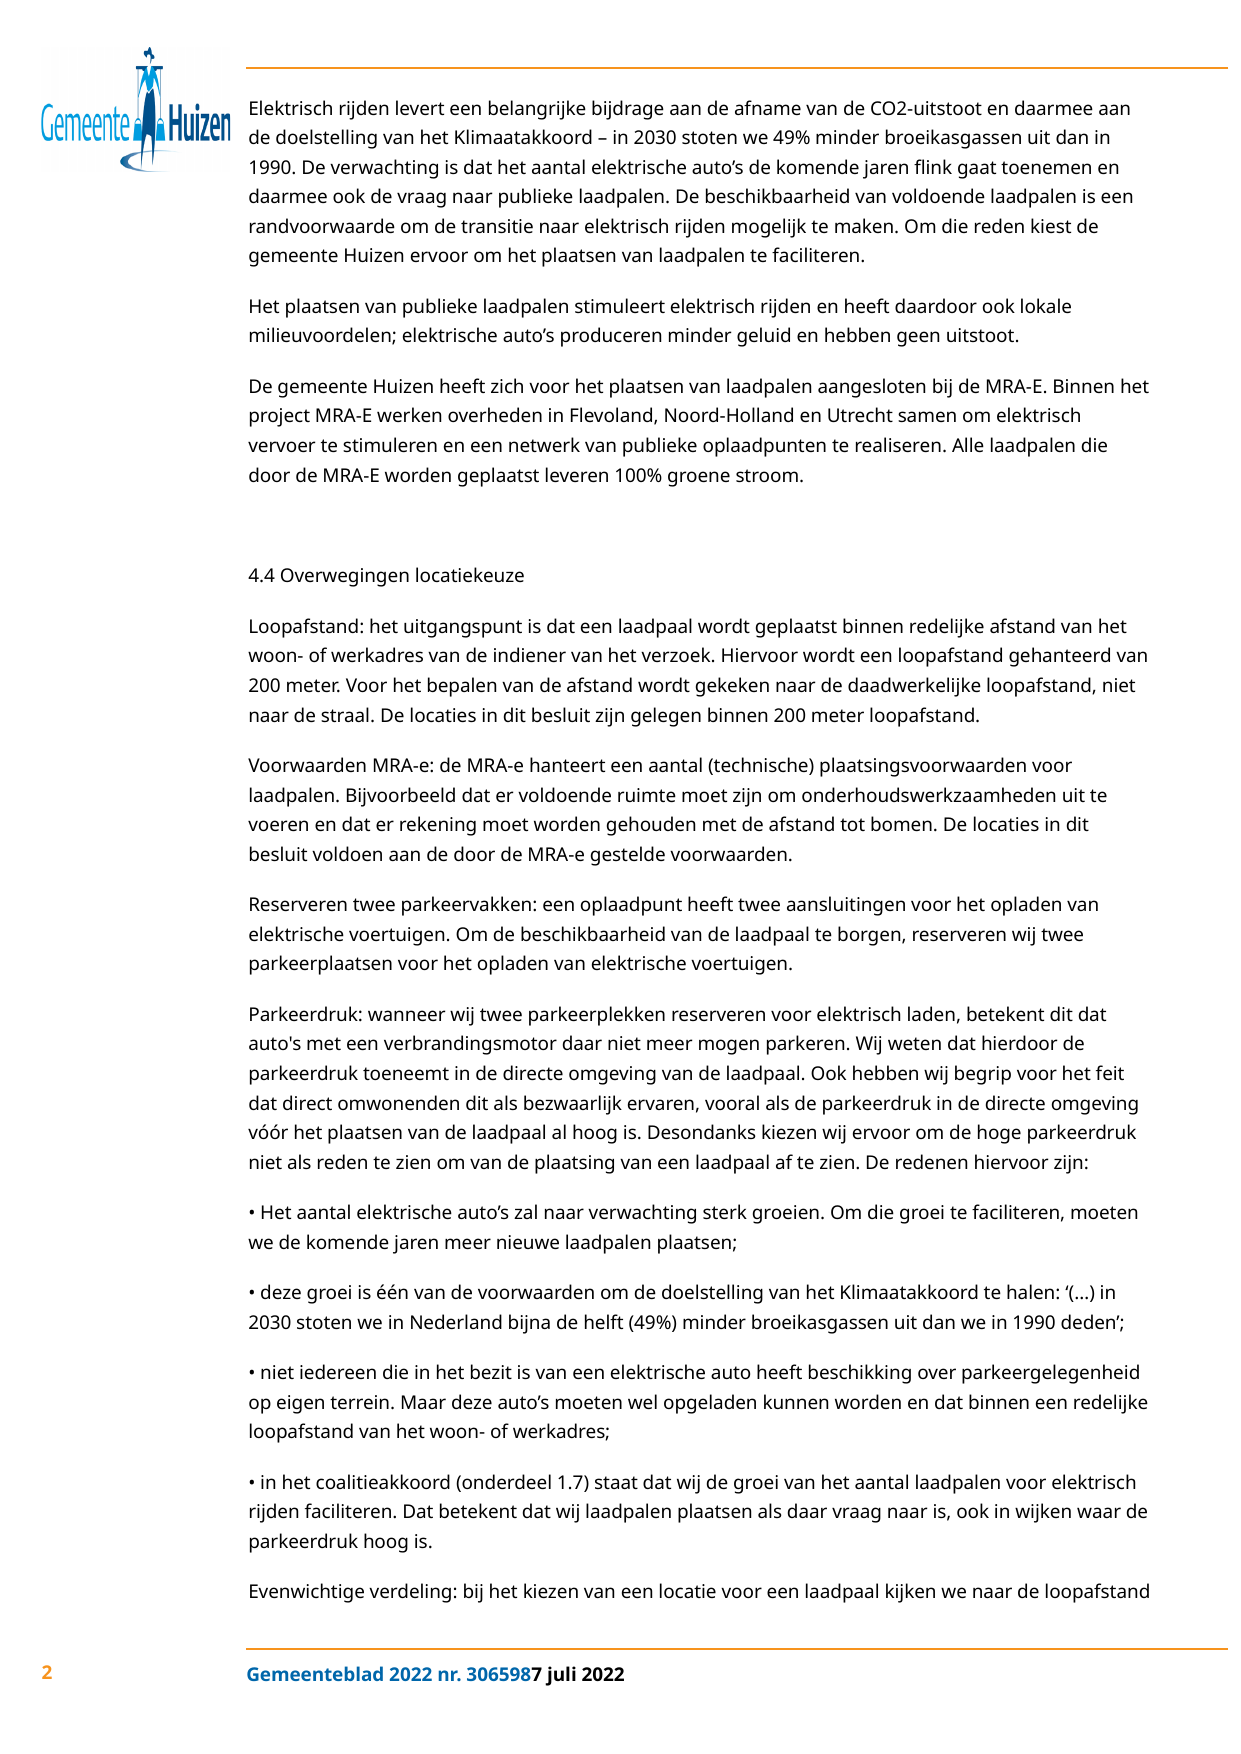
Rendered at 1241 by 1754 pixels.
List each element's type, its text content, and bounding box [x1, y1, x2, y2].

text • deze groei is één van de voorwaarden om de doelstelling van het Klimaatakkoord te halen: ‘(…) in 2030 stoten we in Nederland bijna de helft (49%) minder broeikasgassen uit dan we in 1990 deden’; [248, 1279, 1152, 1335]
text 4.4 Overwegingen locatiekeuze [248, 563, 1152, 588]
text Elektrisch rijden levert een belangrijke bijdrage aan de afname van de CO2-uitstoot en daarmee aan de doelstelling van het Klimaatakkoord – in 2030 stoten we 49% minder broeikasgassen uit dan in 1990. De verwachting is dat het aantal elektrische auto’s de komende jaren flink gaat toenemen en daarmee ook de vraag naar publieke laadpalen. De beschikbaarheid van voldoende laadpalen is een randvoorwaarde om de transitie naar elektrisch rijden mogelijk te maken. Om die reden kiest de gemeente Huizen ervoor om het plaatsen van laadpalen te faciliteren. [248, 95, 1152, 268]
text Evenwichtige verdeling: bij het kiezen van een locatie voor een laadpaal kijken we naar de loopafstand [248, 1578, 1152, 1604]
text Reserveren twee parkeervakken: een oplaadpunt heeft twee aansluitingen voor het opladen van elektrische voertuigen. Om de beschikbaarheid van de laadpaal te borgen, reserveren wij twee parkeerplaatsen voor het opladen van elektrische voertuigen. [248, 891, 1152, 976]
text Parkeerdruk: wanneer wij twee parkeerplekken reserveren voor elektrisch laden, betekent dit dat auto's met een verbrandingsmotor daar niet meer mogen parkeren. Wij weten dat hierdoor de parkeerdruk toeneemt in de directe omgeving van de laadpaal. Ook hebben wij begrip voor het feit dat direct omwonenden dit als bezwaarlijk ervaren, vooral als de parkeerdruk in de directe omgeving vóór het plaatsen van de laadpaal al hoog is. Desondanks kiezen wij ervoor om de hoge parkeerdruk niet als reden te zien om van de plaatsing van een laadpaal af te zien. De redenen hiervoor zijn: [248, 1001, 1152, 1175]
text De gemeente Huizen heeft zich voor het plaatsen van laadpalen aangesloten bij de MRA-E. Binnen het project MRA-E werken overheden in Flevoland, Noord-Holland en Utrecht samen om elektrisch vervoer te stimuleren en een netwerk van publieke oplaadpunten te realiseren. Alle laadpalen die door de MRA-E worden geplaatst leveren 100% groene stroom. [248, 373, 1152, 488]
text Het plaatsen van publieke laadpalen stimuleert elektrisch rijden en heeft daardoor ook lokale milieuvoordelen; elektrische auto’s produceren minder geluid en hebben geen uitstoot. [248, 293, 1152, 348]
text • Het aantal elektrische auto’s zal naar verwachting sterk groeien. Om die groei te faciliteren, moeten we de komende jaren meer nieuwe laadpalen plaatsen; [248, 1199, 1152, 1255]
text • niet iedereen die in het bezit is van een elektrische auto heeft beschikking over parkeergelegenheid op eigen terrein. Maar deze auto’s moeten wel opgeladen kunnen worden en dat binnen een redelijke loopafstand van het woon- of werkadres; [248, 1359, 1152, 1444]
text Voorwaarden MRA-e: de MRA-e hanteert een aantal (technische) plaatsingsvoorwaarden voor laadpalen. Bijvoorbeeld dat er voldoende ruimte moet zijn om onderhoudswerkzaamheden uit te voeren en dat er rekening moet worden gehouden met de afstand tot bomen. De locaties in dit besluit voldoen aan de door de MRA-e gestelde voorwaarden. [248, 752, 1152, 867]
text Loopafstand: het uitgangspunt is dat een laadpaal wordt geplaatst binnen redelijke afstand van het woon- of werkadres van de indiener van het verzoek. Hiervoor wordt een loopafstand gehanteerd van 200 meter. Voor het bepalen van de afstand wordt gekeken naar de daadwerkelijke loopafstand, niet naar de straal. De locaties in dit besluit zijn gelegen binnen 200 meter loopafstand. [248, 613, 1152, 728]
text • in het coalitieakkoord (onderdeel 1.7) staat dat wij de groei van het aantal laadpalen voor elektrisch rijden faciliteren. Dat betekent dat wij laadpalen plaatsen als daar vraag naar is, ook in wijken waar de parkeerdruk hoog is. [248, 1469, 1152, 1554]
picture [41, 47, 231, 172]
